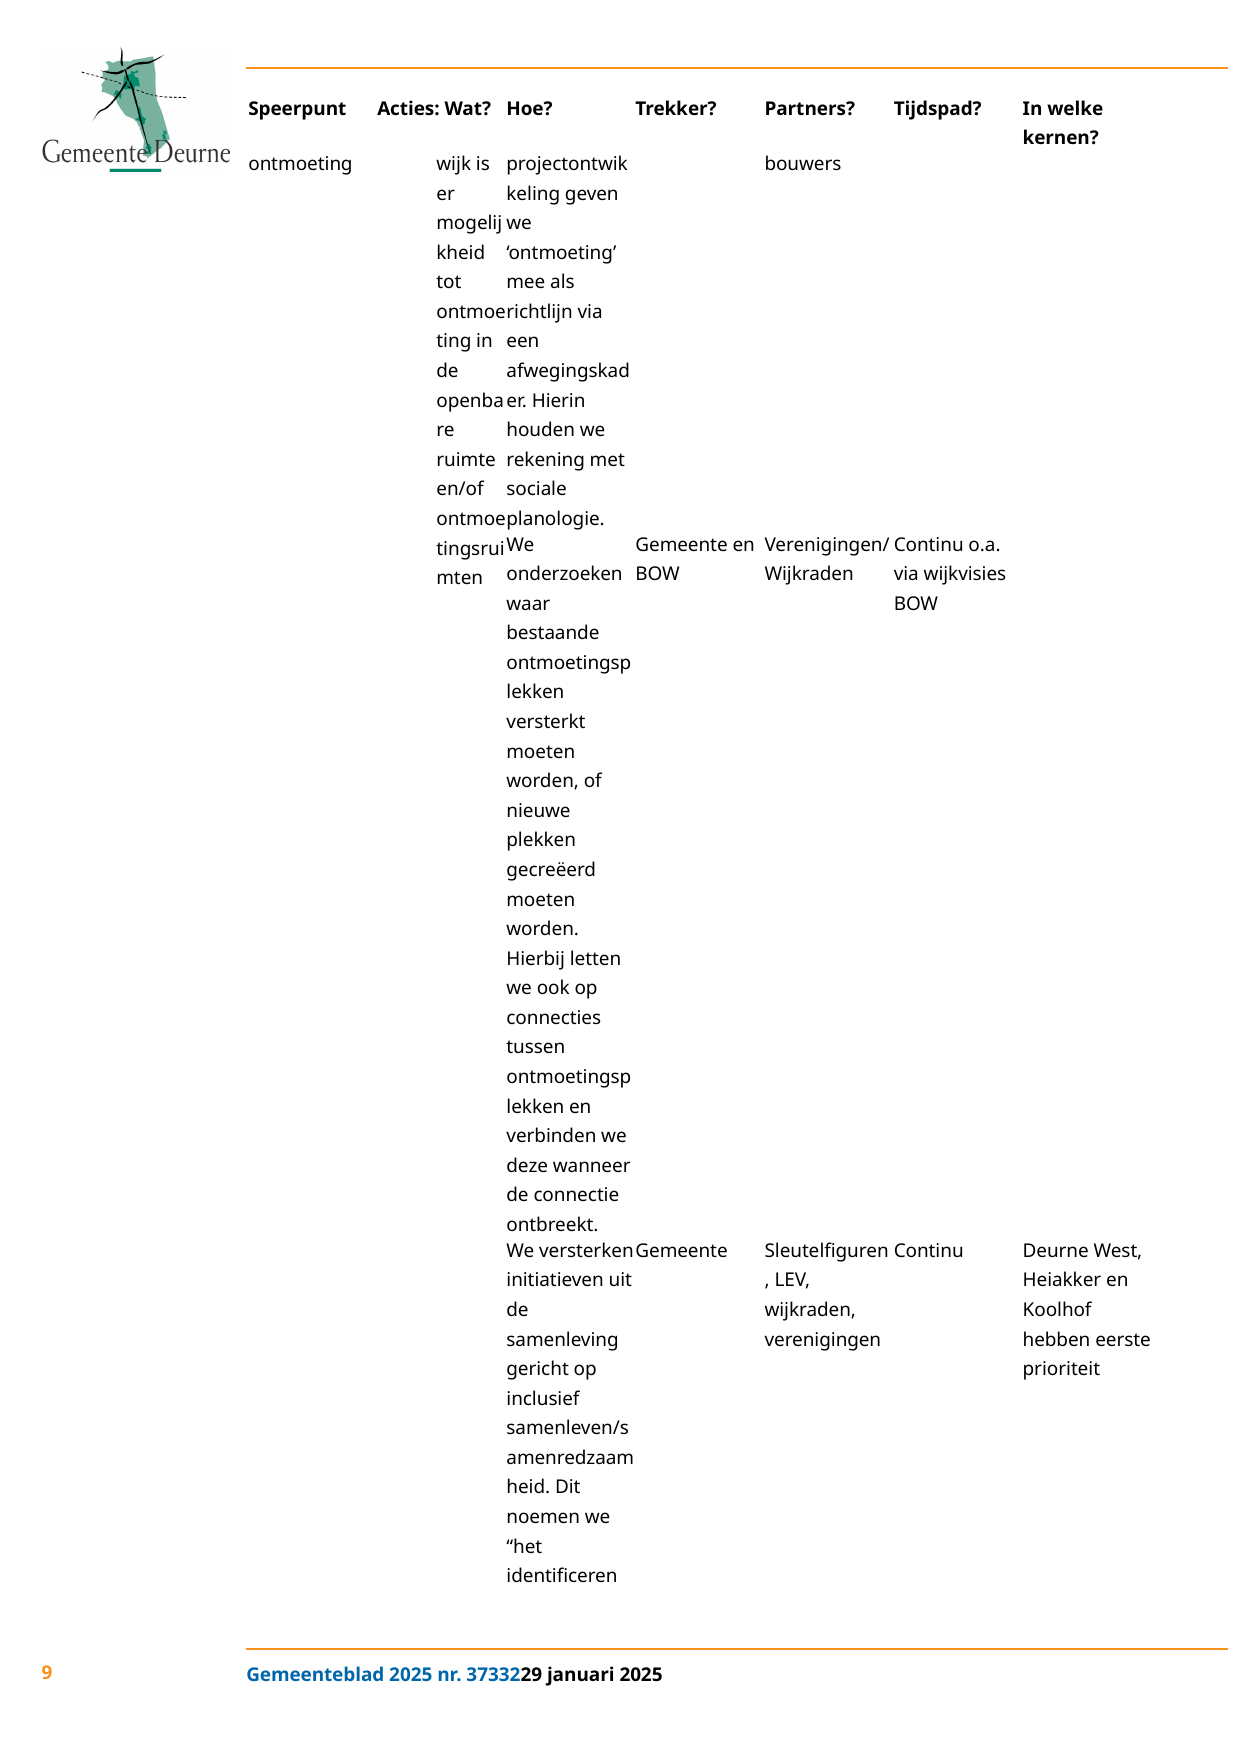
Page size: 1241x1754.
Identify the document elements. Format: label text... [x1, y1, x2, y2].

table_header Trekker? [635, 95, 764, 150]
table_header Tijdspad? [894, 95, 1022, 150]
table_cell Verenigingen/ Wijkraden [764, 531, 893, 1237]
table_cell [635, 150, 764, 531]
table_cell Continu [894, 1237, 1022, 1588]
table_cell Sleutelfiguren, LEV, wijkraden, verenigingen [764, 1237, 893, 1588]
table_cell Continu o.a. via wijkvisies BOW [894, 531, 1022, 1237]
picture [41, 47, 231, 172]
table_cell ontmoeting [248, 150, 377, 1588]
table_header In welke kernen? [1023, 95, 1152, 150]
table_cell Gemeente en BOW [635, 531, 764, 1237]
table_cell We versterken initiatieven uit de samenleving gericht op inclusief samenleven/samenredzaamheid. Dit noemen we “het identificeren [506, 1237, 635, 1588]
table_header Hoe? [506, 95, 635, 150]
table_cell Gemeente [635, 1237, 764, 1588]
table_header Speerpunt [248, 95, 377, 150]
table_cell [1023, 531, 1152, 1237]
table_header Acties: Wat? [377, 95, 506, 150]
table_cell We onderzoeken waar bestaande ontmoetingsplekken versterkt moeten worden, of nieuwe plekken gecreëerd moeten worden. Hierbij letten we ook op connecties tussen ontmoetingsplekken en verbinden we deze wanneer de connectie ontbreekt. [506, 531, 635, 1237]
table_cell Deurne West, Heiakker en Koolhof hebben eerste prioriteit [1023, 1237, 1152, 1588]
table_cell projectontwikkeling geven we ‘ontmoeting’ mee als richtlijn via een afwegingskader. Hierin houden we rekening met sociale planologie. [506, 150, 635, 531]
table_cell wijk is er mogelijkheid tot ontmoeting in de openbare ruimte en/of ontmoetingsruimten [377, 150, 506, 1588]
table_header Partners? [764, 95, 893, 150]
table_cell bouwers [764, 150, 893, 531]
table_cell [1023, 150, 1152, 531]
table_cell [894, 150, 1022, 531]
